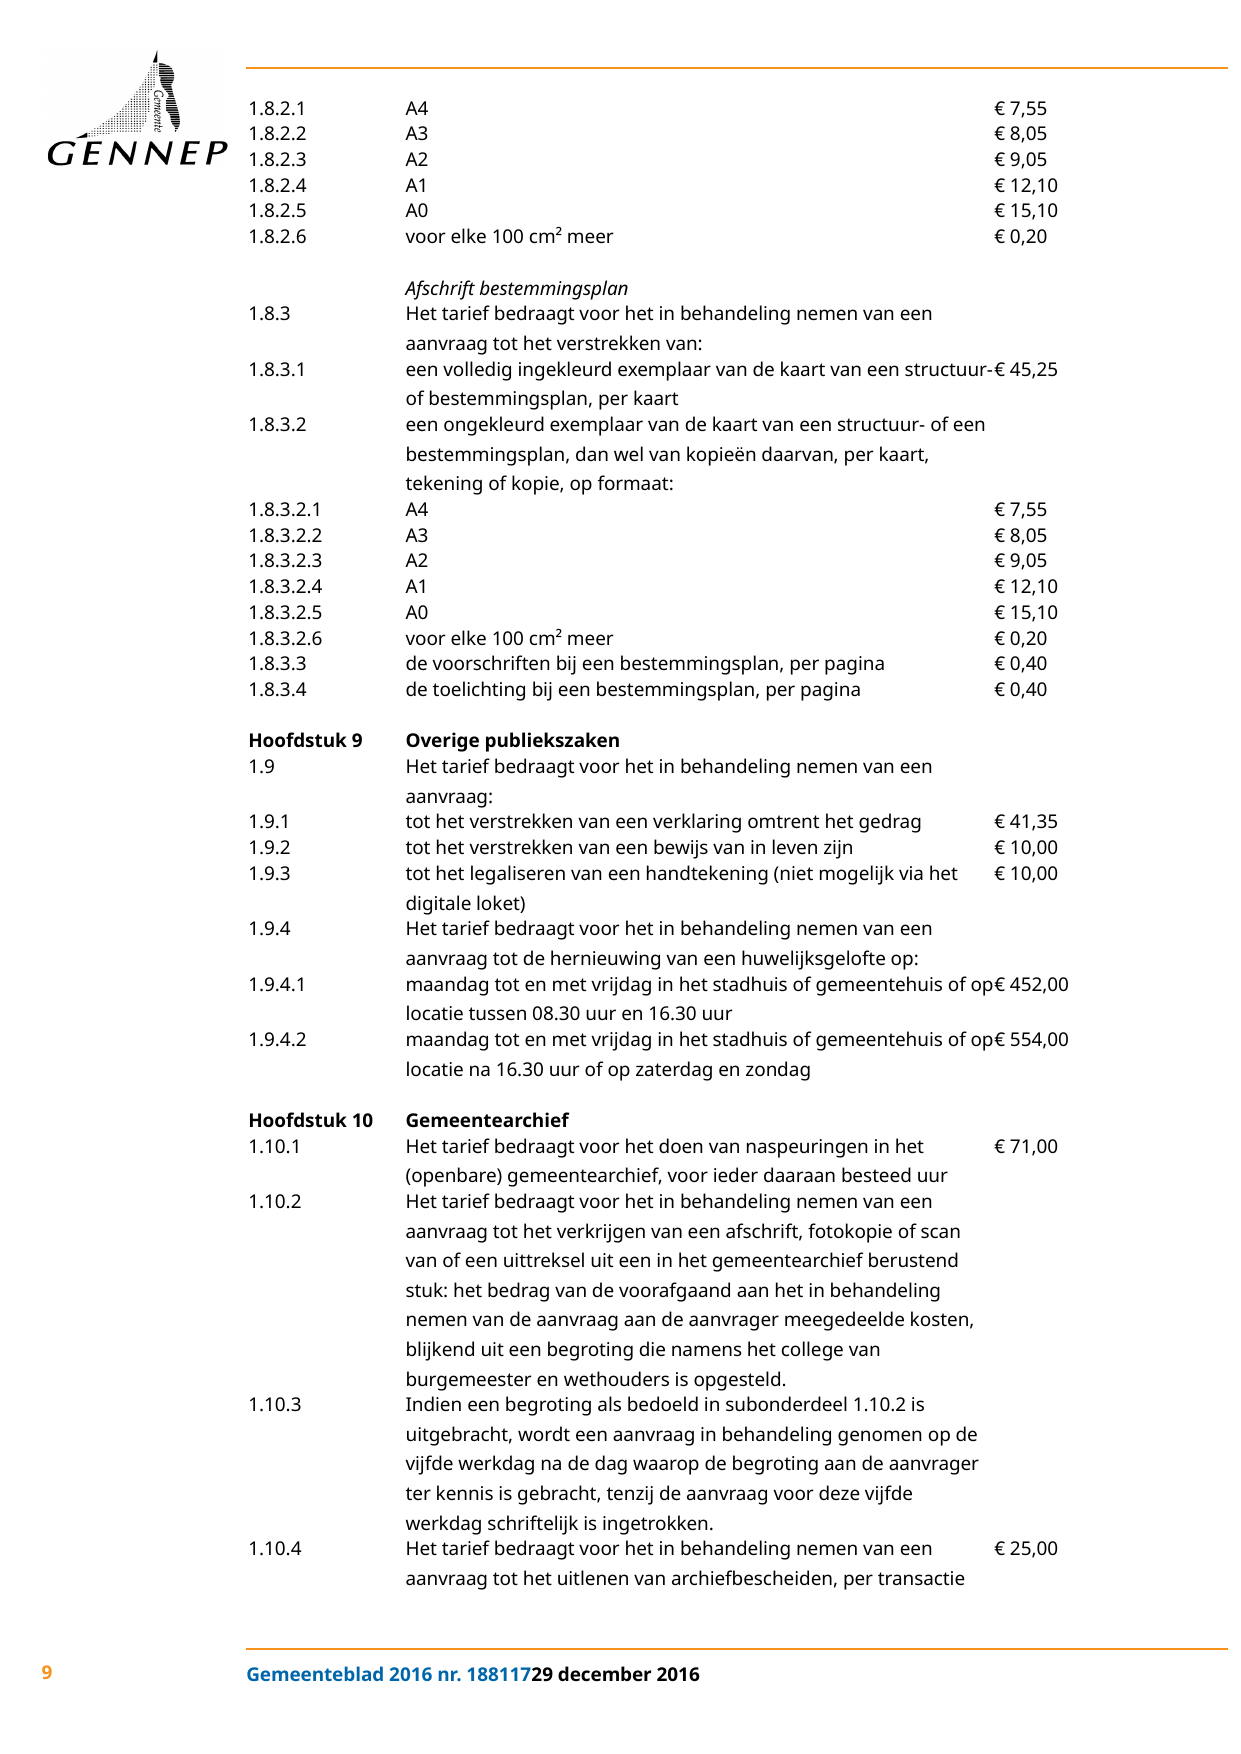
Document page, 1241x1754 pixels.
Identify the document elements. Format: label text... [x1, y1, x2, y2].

table_cell A2 [405, 146, 994, 172]
table_cell A1 [405, 573, 994, 599]
table_cell een ongekleurd exemplaar van de kaart van een structuur- of een bestemmingsplan, dan wel van kopieën daarvan, per kaart, tekening of kopie, op formaat: [405, 411, 994, 496]
table_cell A3 [405, 522, 994, 548]
table_cell 1.8.3.2.1 [248, 496, 405, 522]
table_cell 1.9.2 [248, 835, 405, 860]
table_cell 1.9.4.1 [248, 971, 405, 1026]
table_cell 1.10.4 [248, 1536, 405, 1591]
table_cell tot het legaliseren van een handtekening (niet mogelijk via het digitale loket) [405, 860, 994, 916]
table_cell de toelichting bij een bestemmingsplan, per pagina [405, 676, 994, 702]
table_cell [994, 702, 1152, 728]
table_cell [994, 728, 1152, 753]
table_cell [994, 1188, 1152, 1391]
table_cell € 452,00 [994, 971, 1152, 1026]
table_cell Afschrift bestemmingsplan [405, 275, 994, 301]
table_cell [248, 249, 405, 275]
table_cell 1.9.4.2 [248, 1026, 405, 1081]
table_cell [994, 916, 1152, 971]
table_cell A1 [405, 172, 994, 198]
table_cell 1.8.3.2.2 [248, 522, 405, 548]
table_cell A3 [405, 121, 994, 146]
table_cell € 10,00 [994, 860, 1152, 916]
table_cell voor elke 100 cm² meer [405, 224, 994, 249]
table_cell 1.8.3.3 [248, 651, 405, 676]
table_cell [248, 275, 405, 301]
table_cell A0 [405, 198, 994, 223]
table_cell € 0,40 [994, 651, 1152, 676]
table_cell € 12,10 [994, 573, 1152, 599]
table_cell 1.8.2.2 [248, 121, 405, 146]
table_cell een volledig ingekleurd exemplaar van de kaart van een structuur- of bestemmingsplan, per kaart [405, 356, 994, 411]
table_cell 1.8.2.6 [248, 224, 405, 249]
table_cell 1.8.3.2.3 [248, 548, 405, 573]
table_cell [405, 1081, 994, 1107]
table_cell 1.8.2.3 [248, 146, 405, 172]
table_cell A4 [405, 95, 994, 121]
table_cell tot het verstrekken van een bewijs van in leven zijn [405, 835, 994, 860]
table_cell € 41,35 [994, 809, 1152, 834]
table_cell 1.8.3.2.5 [248, 599, 405, 625]
table_cell [994, 301, 1152, 356]
table_cell 1.8.3.1 [248, 356, 405, 411]
table_cell € 8,05 [994, 121, 1152, 146]
table_cell 1.8.2.1 [248, 95, 405, 121]
table_cell Het tarief bedraagt voor het in behandeling nemen van een aanvraag tot de hernieuwing van een huwelijksgelofte op: [405, 916, 994, 971]
table_cell [994, 411, 1152, 496]
table_cell Indien een begroting als bedoeld in subonderdeel 1.10.2 is uitgebracht, wordt een aanvraag in behandeling genomen op de vijfde werkdag na de dag waarop de begroting aan de aanvrager ter kennis is gebracht, tenzij de aanvraag voor deze vijfde werkdag schriftelijk is ingetrokken. [405, 1391, 994, 1536]
table_cell [994, 1081, 1152, 1107]
table_cell A0 [405, 599, 994, 625]
table_cell Hoofdstuk 9 [248, 728, 405, 753]
table_cell Het tarief bedraagt voor het in behandeling nemen van een aanvraag tot het uitlenen van archiefbescheiden, per transactie [405, 1536, 994, 1591]
table_cell € 25,00 [994, 1536, 1152, 1591]
table_cell [405, 702, 994, 728]
table_cell 1.9.3 [248, 860, 405, 916]
table_cell € 15,10 [994, 198, 1152, 223]
table_cell 1.8.3.2 [248, 411, 405, 496]
table_cell Het tarief bedraagt voor het in behandeling nemen van een aanvraag: [405, 754, 994, 809]
table_cell 1.9 [248, 754, 405, 809]
table_cell 1.10.2 [248, 1188, 405, 1391]
table_cell [248, 702, 405, 728]
table_cell [994, 249, 1152, 275]
table_cell 1.10.3 [248, 1391, 405, 1536]
table_cell € 7,55 [994, 95, 1152, 121]
table_cell Het tarief bedraagt voor het doen van naspeuringen in het (openbare) gemeentearchief, voor ieder daaraan besteed uur [405, 1133, 994, 1188]
table_cell € 7,55 [994, 496, 1152, 522]
table_cell maandag tot en met vrijdag in het stadhuis of gemeentehuis of op locatie na 16.30 uur of op zaterdag en zondag [405, 1026, 994, 1081]
table_cell € 45,25 [994, 356, 1152, 411]
table_cell maandag tot en met vrijdag in het stadhuis of gemeentehuis of op locatie tussen 08.30 uur en 16.30 uur [405, 971, 994, 1026]
table_cell Gemeentearchief [405, 1107, 994, 1133]
table_cell tot het verstrekken van een verklaring omtrent het gedrag [405, 809, 994, 834]
table_cell € 15,10 [994, 599, 1152, 625]
table_cell 1.8.2.4 [248, 172, 405, 198]
table_cell 1.9.1 [248, 809, 405, 834]
table_cell [248, 1081, 405, 1107]
table_cell 1.9.4 [248, 916, 405, 971]
table_cell € 10,00 [994, 835, 1152, 860]
table_cell Het tarief bedraagt voor het in behandeling nemen van een aanvraag tot het verkrijgen van een afschrift, fotokopie of scan van of een uittreksel uit een in het gemeentearchief berustend stuk: het bedrag van de voorafgaand aan het in behandeling nemen van de aanvraag aan de aanvrager meegedeelde kosten, blijkend uit een begroting die namens het college van burgemeester en wethouders is opgesteld. [405, 1188, 994, 1391]
table_cell Overige publiekszaken [405, 728, 994, 753]
table_cell Hoofdstuk 10 [248, 1107, 405, 1133]
table_cell 1.8.2.5 [248, 198, 405, 223]
table_cell 1.8.3 [248, 301, 405, 356]
table_cell 1.10.1 [248, 1133, 405, 1188]
table_cell 1.8.3.4 [248, 676, 405, 702]
table_cell € 9,05 [994, 146, 1152, 172]
table_cell € 12,10 [994, 172, 1152, 198]
table_cell A2 [405, 548, 994, 573]
table_cell € 0,20 [994, 625, 1152, 651]
table_cell [994, 275, 1152, 301]
table_cell € 71,00 [994, 1133, 1152, 1188]
table_cell de voorschriften bij een bestemmingsplan, per pagina [405, 651, 994, 676]
table_cell Het tarief bedraagt voor het in behandeling nemen van een aanvraag tot het verstrekken van: [405, 301, 994, 356]
picture [41, 47, 231, 172]
table_cell € 8,05 [994, 522, 1152, 548]
table_cell [994, 1391, 1152, 1536]
table_cell € 9,05 [994, 548, 1152, 573]
table_cell A4 [405, 496, 994, 522]
table_cell [994, 754, 1152, 809]
table_cell € 0,40 [994, 676, 1152, 702]
table_cell 1.8.3.2.6 [248, 625, 405, 651]
table_cell € 0,20 [994, 224, 1152, 249]
table_cell [994, 1107, 1152, 1133]
table_cell [405, 249, 994, 275]
table_cell € 554,00 [994, 1026, 1152, 1081]
table_cell 1.8.3.2.4 [248, 573, 405, 599]
table_cell voor elke 100 cm² meer [405, 625, 994, 651]
